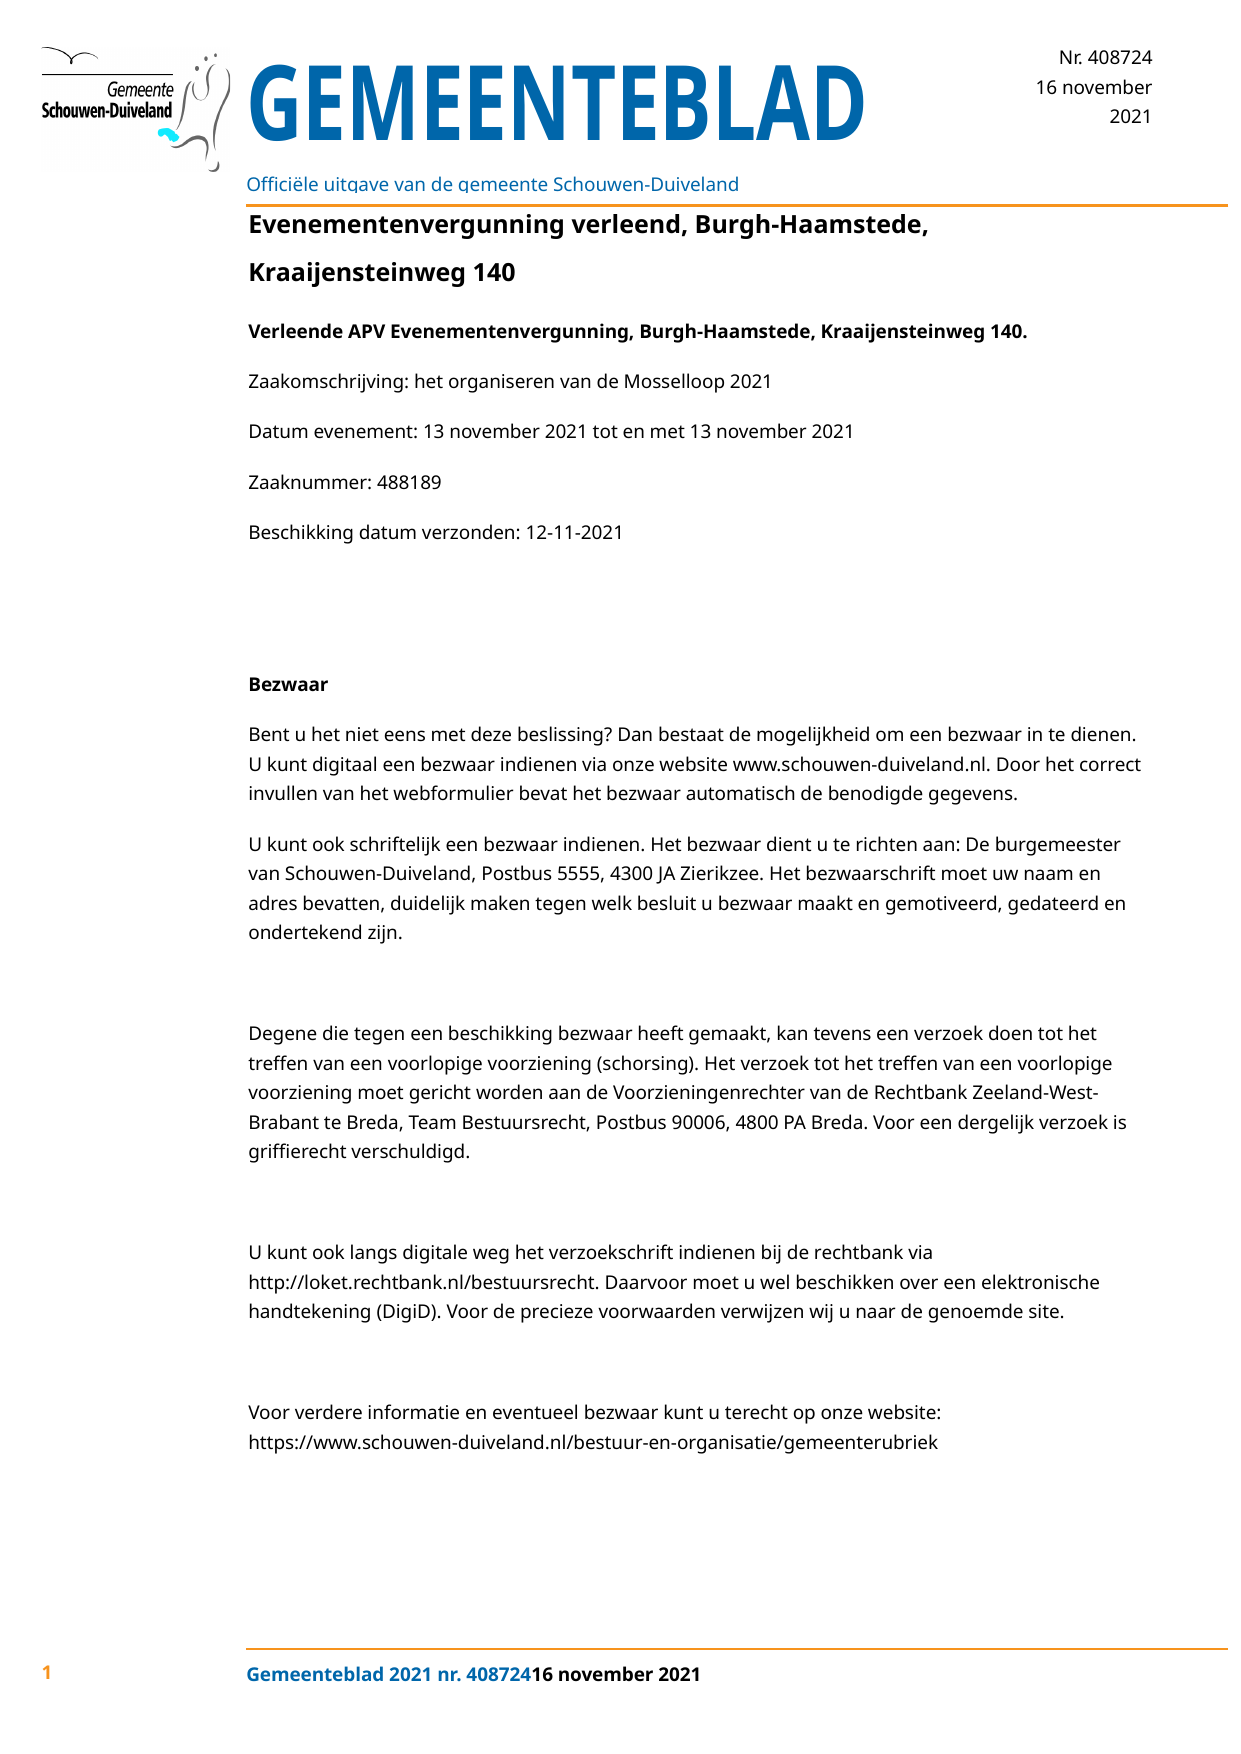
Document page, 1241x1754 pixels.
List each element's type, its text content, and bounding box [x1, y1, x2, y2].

text Zaakomschrijving: het organiseren van de Mosselloop 2021 [248, 368, 1152, 394]
text U kunt ook langs digitale weg het verzoekschrift indienen bij de rechtbank via http://loket.rechtbank.nl/bestuursrecht. Daarvoor moet u wel beschikken over een elektronische handtekening (DigiD). Voor de precieze voorwaarden verwijzen wij u naar de genoemde site. [248, 1239, 1152, 1324]
text Datum evenement: 13 november 2021 tot en met 13 november 2021 [248, 419, 1152, 444]
text Evenementenvergunning verleend, Burgh-Haamstede, Kraaijensteinweg 140 [248, 207, 1152, 288]
picture [41, 47, 231, 172]
text Verleende APV Evenementenvergunning, Burgh-Haamstede, Kraaijensteinweg 140. [248, 318, 1152, 344]
text Bent u het niet eens met deze beslissing? Dan bestaat de mogelijkheid om een bezwaar in te dienen. U kunt digitaal een bezwaar indienen via onze website www.schouwen-duiveland.nl. Door het correct invullen van het webformulier bevat het bezwaar automatisch de benodigde gegevens. [248, 721, 1152, 806]
text Voor verdere informatie en eventueel bezwaar kunt u terecht op onze website: https://www.schouwen-duiveland.nl/bestuur-en-organisatie/gemeenterubriek [248, 1399, 1152, 1455]
text U kunt ook schriftelijk een bezwaar indienen. Het bezwaar dient u te richten aan: De burgemeester van Schouwen-Duiveland, Postbus 5555, 4300 JA Zierikzee. Het bezwaarschrift moet uw naam en adres bevatten, duidelijk maken tegen welk besluit u bezwaar maakt en gemotiveerd, gedateerd en ondertekend zijn. [248, 831, 1152, 945]
text Degene die tegen een beschikking bezwaar heeft gemaakt, kan tevens een verzoek doen tot het treffen van een voorlopige voorziening (schorsing). Het verzoek tot het treffen van een voorlopige voorziening moet gericht worden aan de Voorzieningenrechter van de Rechtbank Zeeland-West-Brabant te Breda, Team Bestuursrecht, Postbus 90006, 4800 PA Breda. Voor een dergelijk verzoek is griffierecht verschuldigd. [248, 1020, 1152, 1164]
text Beschikking datum verzonden: 12-11-2021 [248, 519, 1152, 545]
text Zaaknummer: 488189 [248, 469, 1152, 495]
text Bezwaar [248, 671, 1152, 697]
